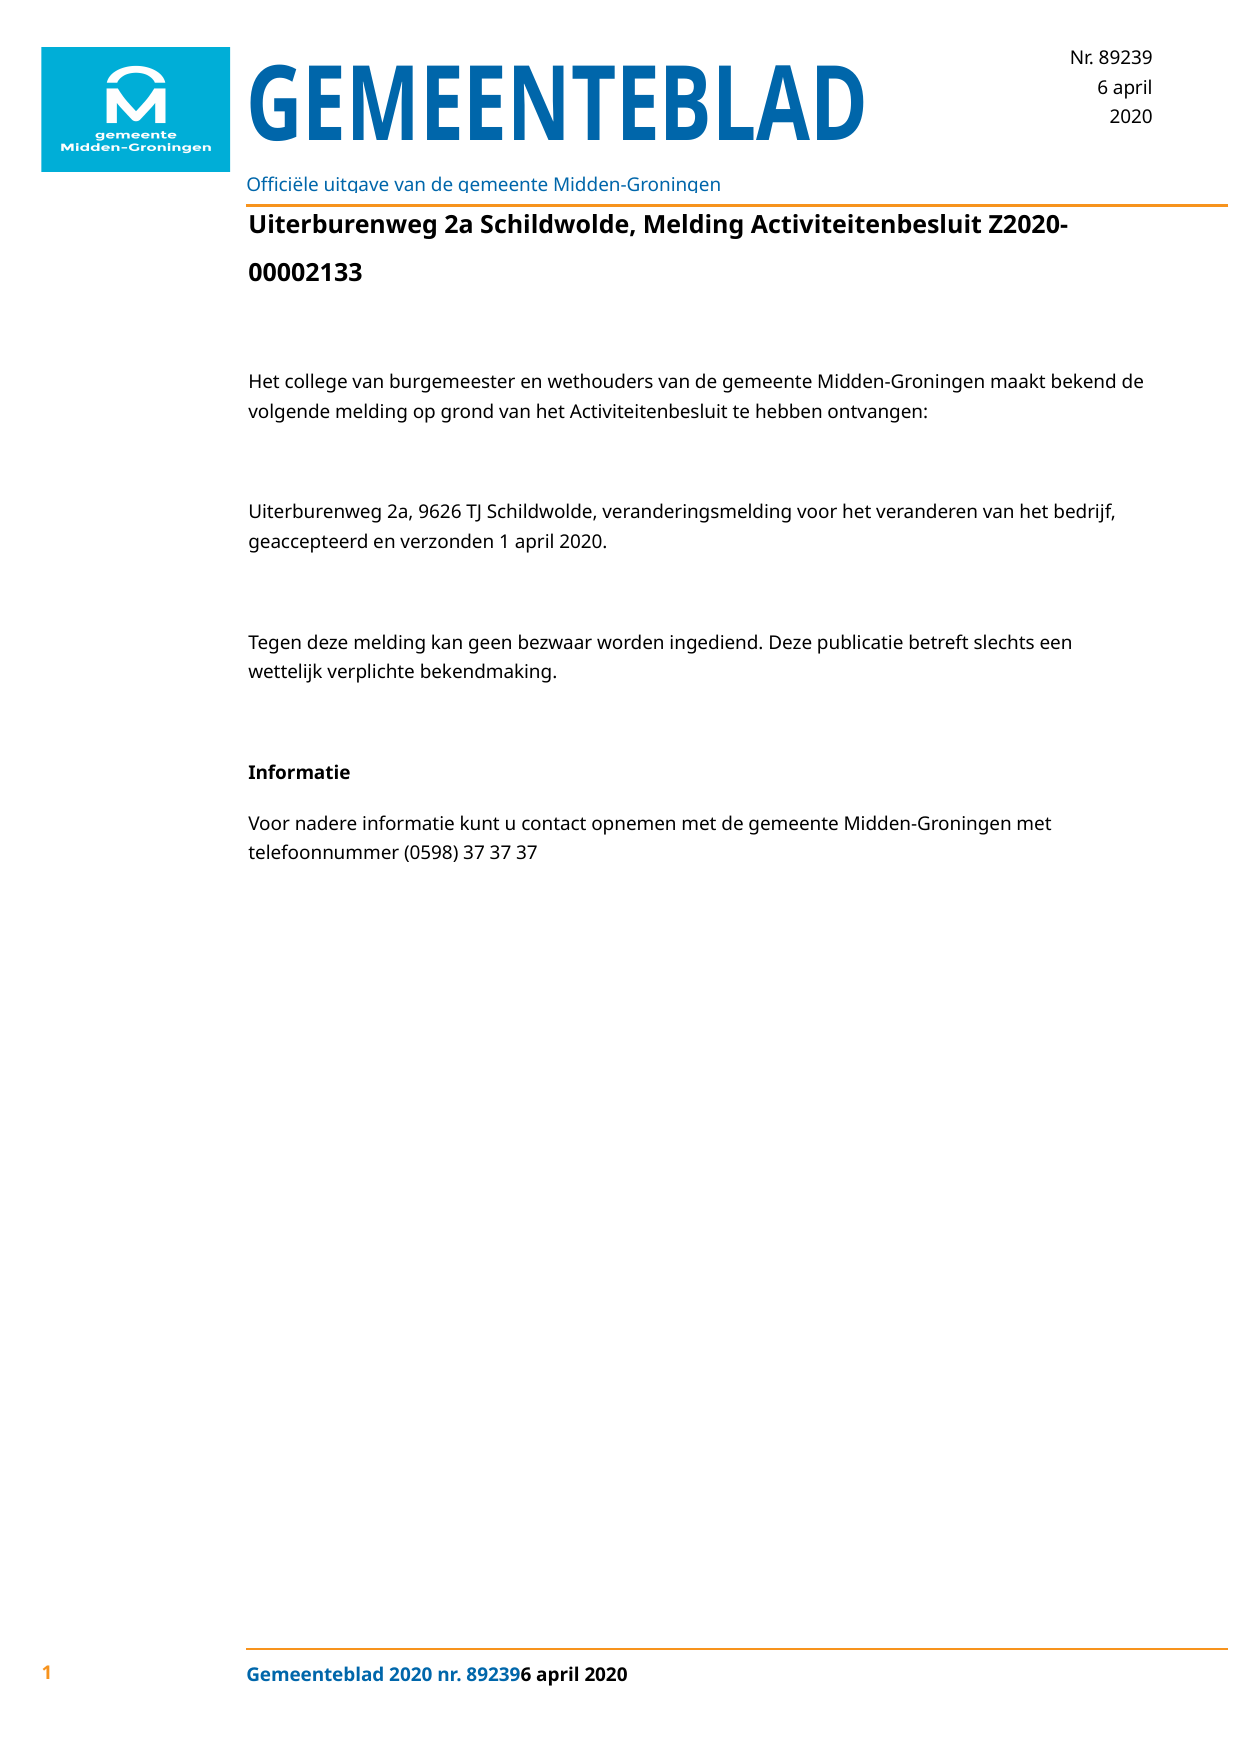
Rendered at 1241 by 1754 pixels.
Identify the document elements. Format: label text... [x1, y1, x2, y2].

text Tegen deze melding kan geen bezwaar worden ingediend. Deze publicatie betreft slechts een wettelijk verplichte bekendmaking. [248, 629, 1152, 684]
picture [184, 146, 190, 153]
text Voor nadere informatie kunt u contact opnemen met de gemeente Midden-Groningen met telefoonnummer (0598) 37 37 37 [248, 810, 1152, 865]
text Het college van burgemeester en wethouders van de gemeente Midden-Groningen maakt bekend de volgende melding op grond van het Activiteitenbesluit te hebben ontvangen: [248, 368, 1152, 424]
text Informatie [248, 759, 1152, 785]
text Uiterburenweg 2a, 9626 TJ Schildwolde, veranderingsmelding voor het veranderen van het bedrijf, geaccepteerd en verzonden 1 april 2020. [248, 499, 1152, 554]
picture [107, 89, 165, 122]
picture [108, 66, 164, 82]
text Uiterburenweg 2a Schildwolde, Melding Activiteitenbesluit Z2020-00002133 [248, 207, 1152, 288]
